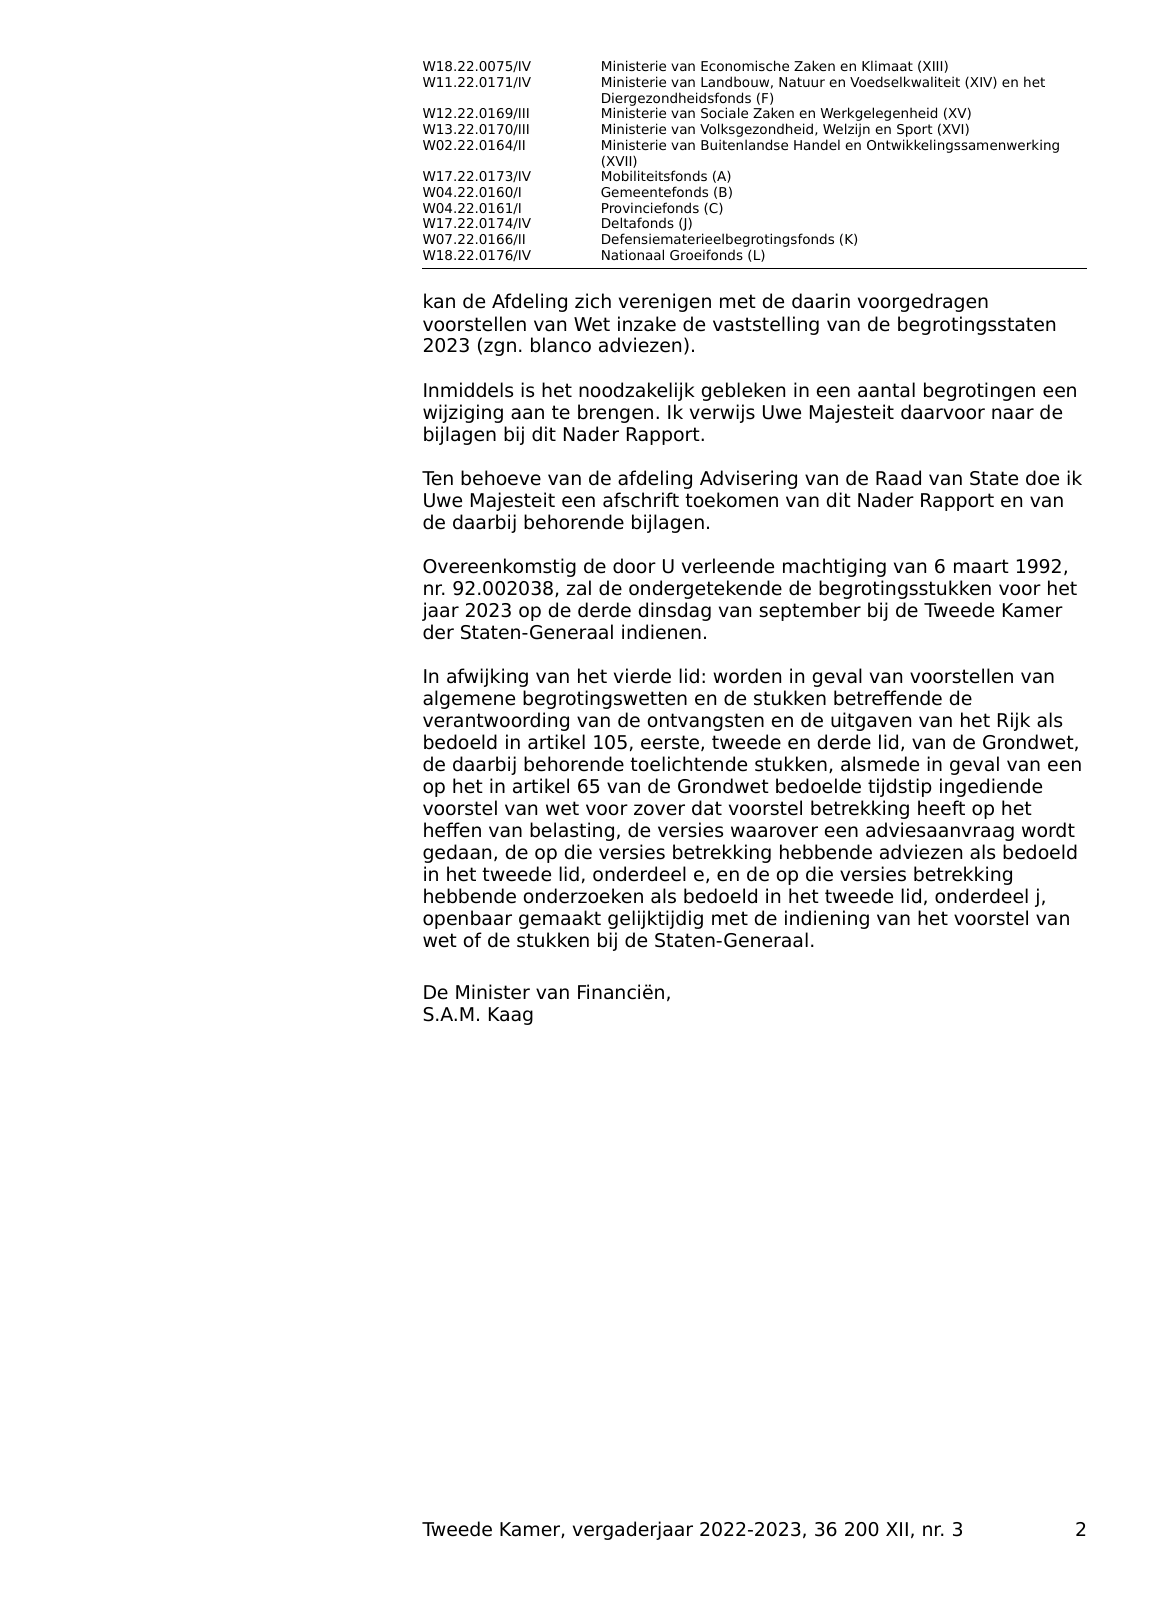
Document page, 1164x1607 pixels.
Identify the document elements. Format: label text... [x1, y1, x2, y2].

table_cell Mobiliteitsfonds (A) [595, 169, 1087, 185]
table_cell Defensiematerieelbegrotingsfonds (K) [595, 232, 1087, 248]
text In afwijking van het vierde lid: worden in geval van voorstellen van algemene begrotingswetten en de stukken betreffende de verantwoording van de ontvangsten en de uitgaven van het Rijk als bedoeld in artikel 105, eerste, tweede en derde lid, van de Grondwet, de daarbij behorende toelichtende stukken, alsmede in geval van een op het in artikel 65 van de Grondwet bedoelde tijdstip ingediende voorstel van wet voor zover dat voorstel betrekking heeft op het heffen van belasting, de versies waarover een adviesaanvraag wordt gedaan, de op die versies betrekking hebbende adviezen als bedoeld in het tweede lid, onderdeel e, en de op die versies betrekking hebbende onderzoeken als bedoeld in het tweede lid, onderdeel j, openbaar gemaakt gelijktijdig met de indiening van het voorstel van wet of de stukken bij de Staten-Generaal. [422, 666, 1087, 952]
text Overeenkomstig de door U verleende machtiging van 6 maart 1992, nr. 92.002038, zal de ondergetekende de begrotingsstukken voor het jaar 2023 op de derde dinsdag van september bij de Tweede Kamer der Staten-Generaal indienen. [422, 556, 1087, 644]
table_cell Ministerie van Economische Zaken en Klimaat (XIII) [595, 59, 1087, 75]
table_cell Gemeentefonds (B) [595, 185, 1087, 201]
text Ten behoeve van de afdeling Advisering van de Raad van State doe ik Uwe Majesteit een afschrift toekomen van dit Nader Rapport en van de daarbij behorende bijlagen. [422, 468, 1087, 534]
table_cell W18.22.0075/IV [422, 59, 594, 75]
text Inmiddels is het noodzakelijk gebleken in een aantal begrotingen een wijziging aan te brengen. Ik verwijs Uwe Majesteit daarvoor naar de bijlagen bij dit Nader Rapport. [422, 379, 1087, 446]
table_cell Ministerie van Sociale Zaken en Werkgelegenheid (XV) [595, 106, 1087, 122]
text kan de Afdeling zich verenigen met de daarin voorgedragen voorstellen van Wet inzake de vaststelling van de begrotingsstaten 2023 (zgn. blanco adviezen). [422, 291, 1087, 357]
table_cell Ministerie van Buitenlandse Handel en Ontwikkelingssamenwerking (XVII) [595, 138, 1087, 169]
table_cell Ministerie van Landbouw, Natuur en Voedselkwaliteit (XIV) en het Diergezondheidsfonds (F) [595, 75, 1087, 106]
table_cell W12.22.0169/III [422, 106, 594, 122]
table_cell Provinciefonds (C) [595, 201, 1087, 216]
table_cell W11.22.0171/IV [422, 75, 594, 106]
table_cell Deltafonds (J) [595, 216, 1087, 232]
table_cell W17.22.0173/IV [422, 169, 594, 185]
table_cell W18.22.0176/IV [422, 248, 594, 268]
table_cell W13.22.0170/III [422, 122, 594, 138]
table_cell W04.22.0161/I [422, 201, 594, 216]
table_cell W02.22.0164/II [422, 138, 594, 169]
text De Minister van Financiën, S.A.M. Kaag [422, 982, 1087, 1026]
table_cell Ministerie van Volksgezondheid, Welzijn en Sport (XVI) [595, 122, 1087, 138]
table_cell W17.22.0174/IV [422, 216, 594, 232]
table_cell Nationaal Groeifonds (L) [595, 248, 1087, 268]
table_cell W04.22.0160/I [422, 185, 594, 201]
table_cell W07.22.0166/II [422, 232, 594, 248]
